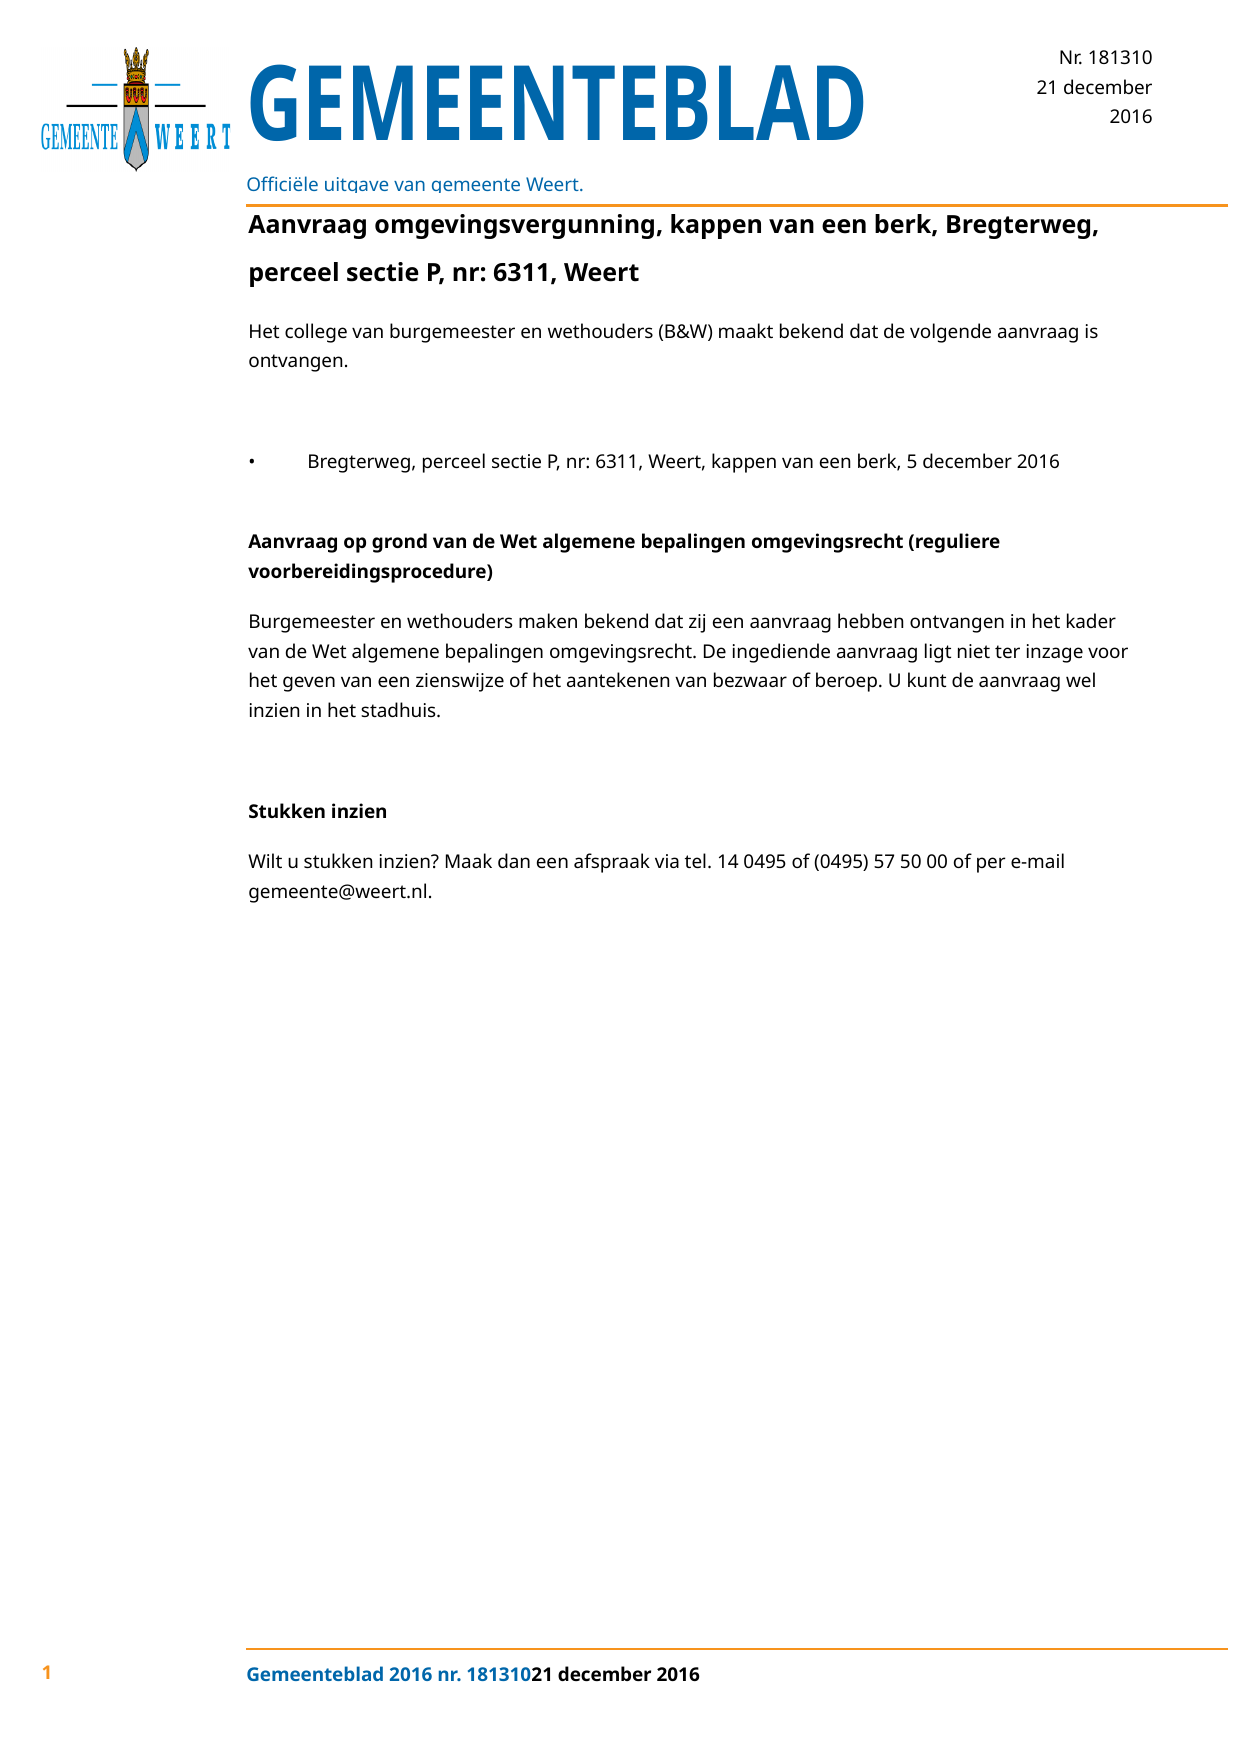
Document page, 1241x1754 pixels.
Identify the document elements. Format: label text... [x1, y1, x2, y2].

text Wilt u stukken inzien? Maak dan een afspraak via tel. 14 0495 of (0495) 57 50 00 of per e-mail gemeente@weert.nl. [248, 848, 1152, 904]
text Het college van burgemeester en wethouders (B&W) maakt bekend dat de volgende aanvraag is ontvangen. [248, 318, 1152, 373]
text Burgemeester en wethouders maken bekend dat zij een aanvraag hebben ontvangen in het kader van de Wet algemene bepalingen omgevingsrecht. De ingediende aanvraag ligt niet ter inzage voor het geven van een zienswijze of het aantekenen van bezwaar of beroep. U kunt de aanvraag wel inzien in het stadhuis. [248, 608, 1152, 723]
text Aanvraag omgevingsvergunning, kappen van een berk, Bregterweg, perceel sectie P, nr: 6311, Weert [248, 207, 1152, 288]
list Bregterweg, perceel sectie P, nr: 6311, Weert, kappen van een berk, 5 december 2016 [248, 448, 1152, 474]
text Aanvraag op grond van de Wet algemene bepalingen omgevingsrecht (reguliere voorbereidingsprocedure) [248, 528, 1152, 584]
text Stukken inzien [248, 798, 1152, 824]
picture [41, 47, 231, 172]
